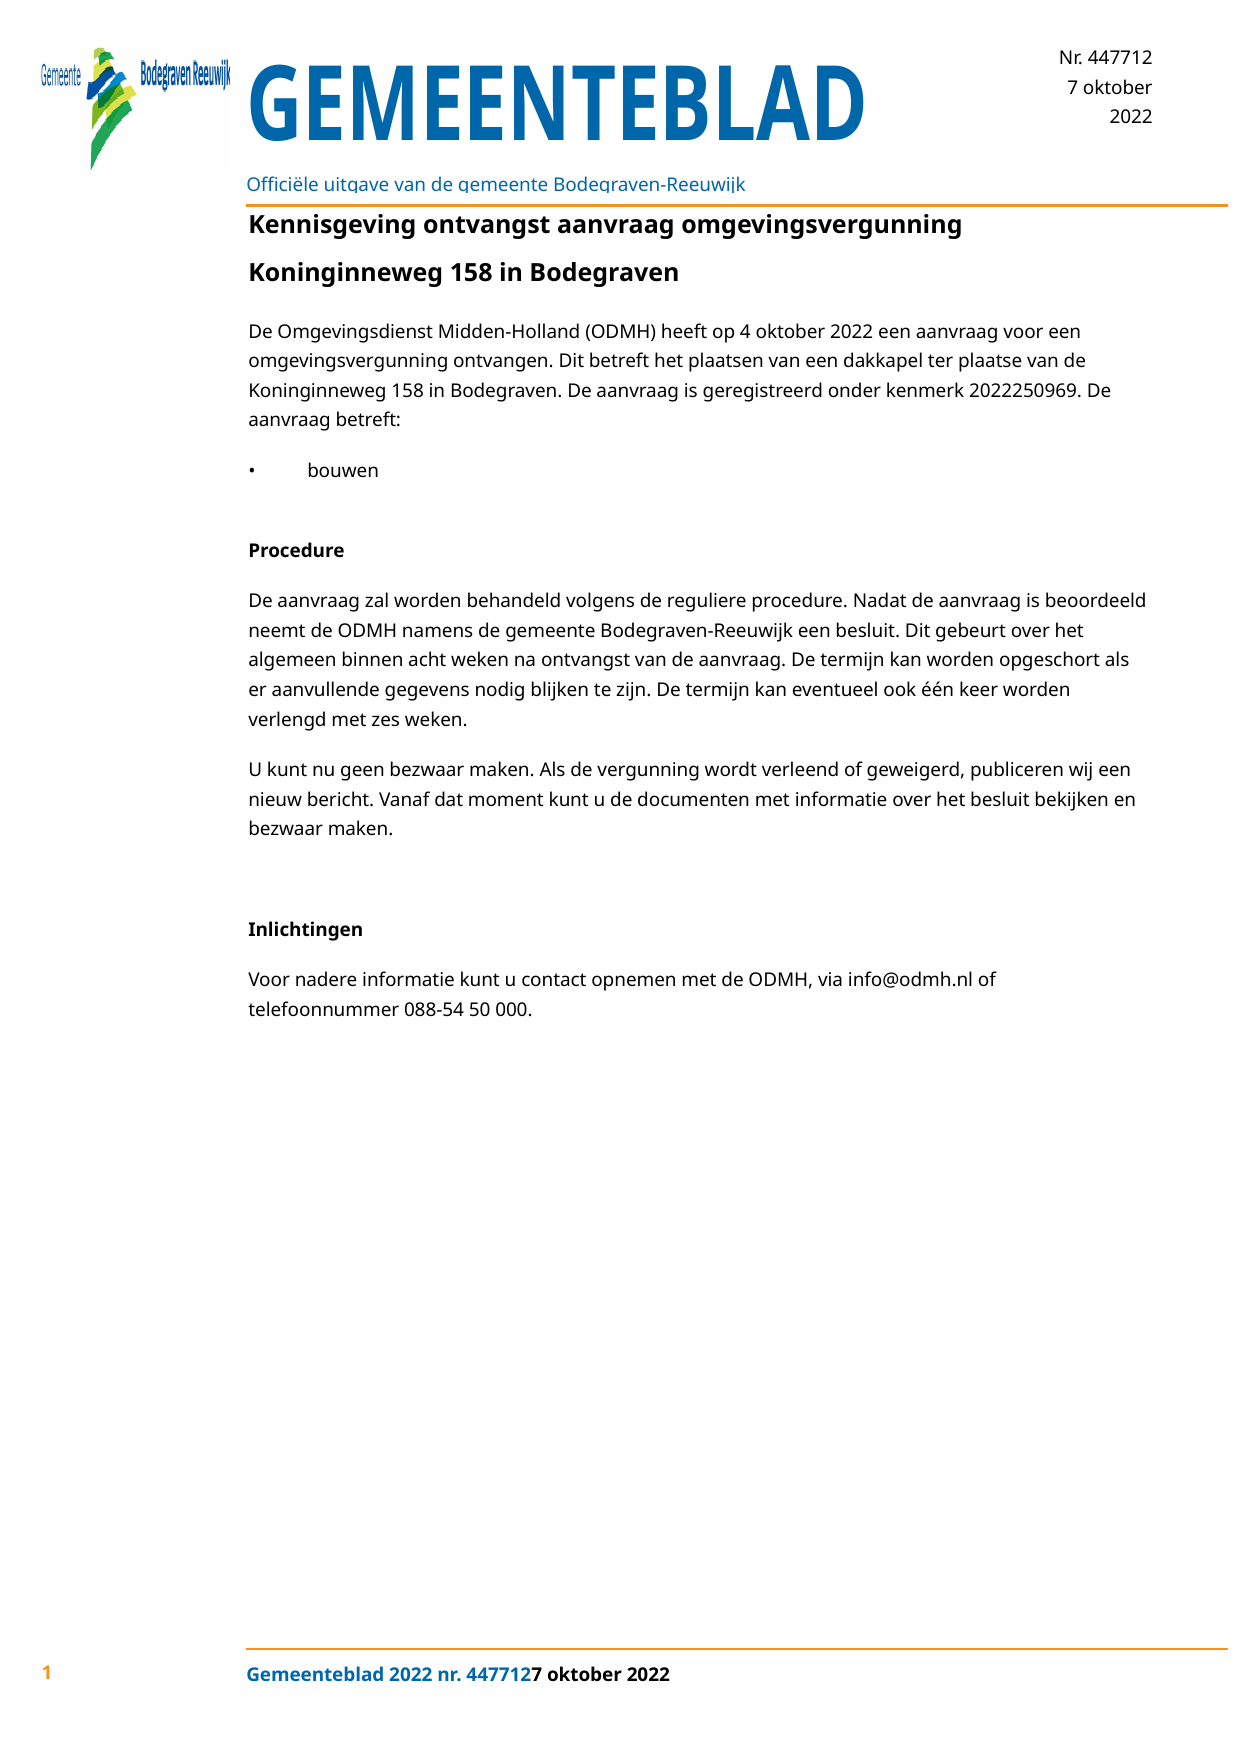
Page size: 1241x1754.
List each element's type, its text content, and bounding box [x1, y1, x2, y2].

text Kennisgeving ontvangst aanvraag omgevingsvergunning Koninginneweg 158 in Bodegraven [248, 207, 1152, 288]
text De Omgevingsdienst Midden-Holland (ODMH) heeft op 4 oktober 2022 een aanvraag voor een omgevingsvergunning ontvangen. Dit betreft het plaatsen van een dakkapel ter plaatse van de Koninginneweg 158 in Bodegraven. De aanvraag is geregistreerd onder kenmerk 2022250969. De aanvraag betreft: [248, 318, 1152, 432]
text U kunt nu geen bezwaar maken. Als de vergunning wordt verleend of geweigerd, publiceren wij een nieuw bericht. Vanaf dat moment kunt u de documenten met informatie over het besluit bekijken en bezwaar maken. [248, 756, 1152, 841]
text Procedure [248, 537, 1152, 563]
text Voor nadere informatie kunt u contact opnemen met de ODMH, via info@odmh.nl of telefoonnummer 088-54 50 000. [248, 967, 1152, 1022]
list bouwen [248, 457, 1152, 483]
text De aanvraag zal worden behandeld volgens de reguliere procedure. Nadat de aanvraag is beoordeeld neemt de ODMH namens de gemeente Bodegraven-Reeuwijk een besluit. Dit gebeurt over het algemeen binnen acht weken na ontvangst van de aanvraag. De termijn kan worden opgeschort als er aanvullende gegevens nodig blijken te zijn. De termijn kan eventueel ook één keer worden verlengd met zes weken. [248, 587, 1152, 732]
text Inlichtingen [248, 916, 1152, 942]
picture [41, 47, 231, 172]
